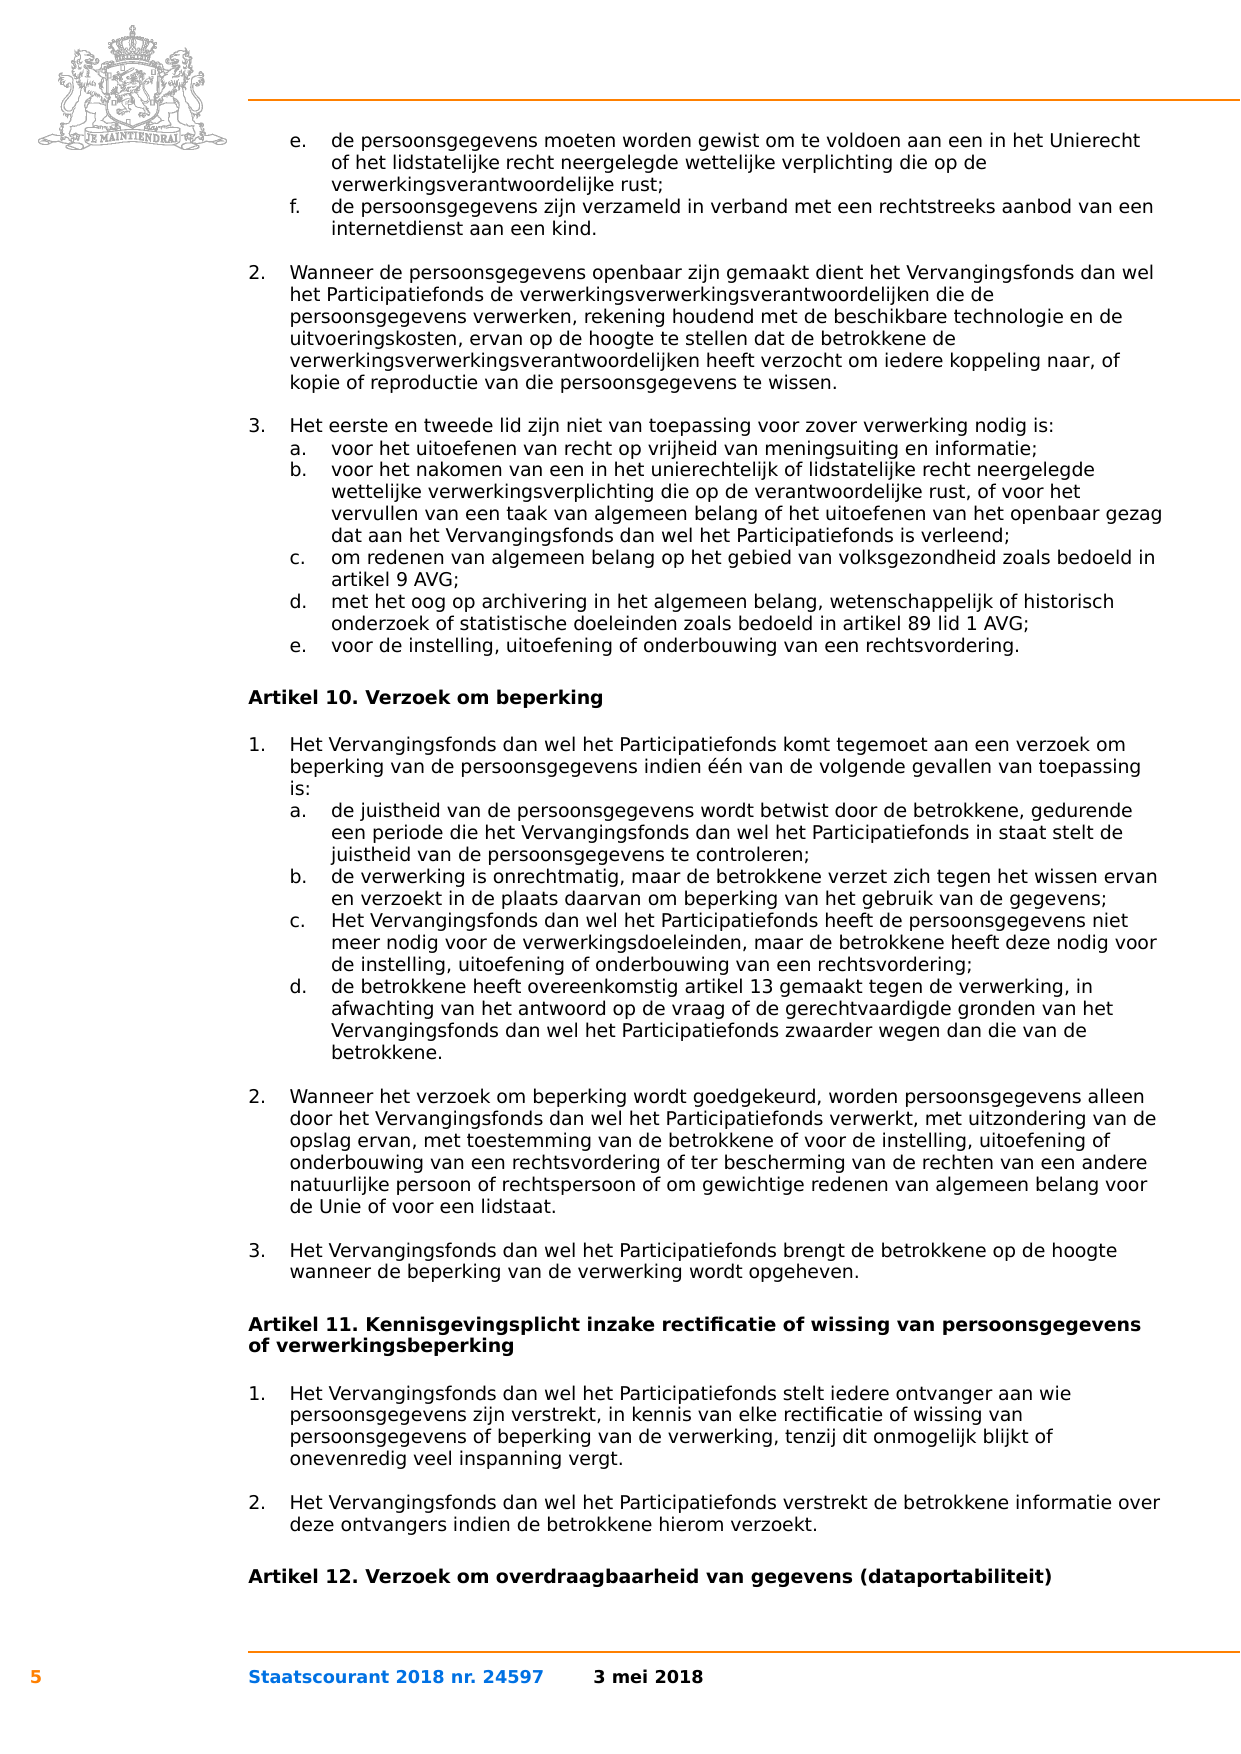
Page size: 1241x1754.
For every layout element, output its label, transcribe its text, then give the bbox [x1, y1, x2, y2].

text 3. Het Vervangingsfonds dan wel het Participatiefonds brengt de betrokkene op de hoogte wanneer de beperking van de verwerking wordt opgeheven. [248, 1239, 1163, 1283]
picture [38, 25, 227, 150]
text 2. Het Vervangingsfonds dan wel het Participatiefonds verstrekt de betrokkene informatie over deze ontvangers indien de betrokkene hierom verzoekt. [248, 1492, 1163, 1536]
text c. Het Vervangingsfonds dan wel het Participatiefonds heeft de persoonsgegevens niet meer nodig voor de verwerkingsdoeleinden, maar de betrokkene heeft deze nodig voor de instelling, uitoefening of onderbouwing van een rechtsvordering; [289, 910, 1163, 976]
subtitle Artikel 11. Kennisgevingsplicht inzake rectificatie of wissing van persoonsgegevens of verwerkingsbeperking [248, 1313, 1163, 1357]
text d. de betrokkene heeft overeenkomstig artikel 13 gemaakt tegen de verwerking, in afwachting van het antwoord op de vraag of de gerechtvaardigde gronden van het Vervangingsfonds dan wel het Participatiefonds zwaarder wegen dan die van de betrokkene. [289, 976, 1163, 1064]
subtitle Artikel 10. Verzoek om beperking [248, 687, 1163, 709]
text 2. Wanneer het verzoek om beperking wordt goedgekeurd, worden persoonsgegevens alleen door het Vervangingsfonds dan wel het Participatiefonds verwerkt, met uitzondering van de opslag ervan, met toestemming van de betrokkene of voor de instelling, uitoefening of onderbouwing van een rechtsvordering of ter bescherming van de rechten van een andere natuurlijke persoon of rechtspersoon of om gewichtige redenen van algemeen belang voor de Unie of voor een lidstaat. [248, 1086, 1163, 1218]
text 3. Het eerste en tweede lid zijn niet van toepassing voor zover verwerking nodig is: [248, 415, 1163, 437]
text b. voor het nakomen van een in het unierechtelijk of lidstatelijke recht neergelegde wettelijke verwerkingsverplichting die op de verantwoordelijke rust, of voor het vervullen van een taak van algemeen belang of het uitoefenen van het openbaar gezag dat aan het Vervangingsfonds dan wel het Participatiefonds is verleend; [289, 459, 1163, 547]
text a. de juistheid van de persoonsgegevens wordt betwist door de betrokkene, gedurende een periode die het Vervangingsfonds dan wel het Participatiefonds in staat stelt de juistheid van de persoonsgegevens te controleren; [289, 800, 1163, 866]
text 2. Wanneer de persoonsgegevens openbaar zijn gemaakt dient het Vervangingsfonds dan wel het Participatiefonds de verwerkingsverwerkingsverantwoordelijken die de persoonsgegevens verwerken, rekening houdend met de beschikbare technologie en de uitvoeringskosten, ervan op de hoogte te stellen dat de betrokkene de verwerkingsverwerkingsverantwoordelijken heeft verzocht om iedere koppeling naar, of kopie of reproductie van die persoonsgegevens te wissen. [248, 262, 1163, 393]
text a. voor het uitoefenen van recht op vrijheid van meningsuiting en informatie; [289, 437, 1163, 459]
text 1. Het Vervangingsfonds dan wel het Participatiefonds komt tegemoet aan een verzoek om beperking van de persoonsgegevens indien één van de volgende gevallen van toepassing is: [248, 734, 1163, 800]
text e. voor de instelling, uitoefening of onderbouwing van een rechtsvordering. [289, 635, 1163, 657]
text b. de verwerking is onrechtmatig, maar de betrokkene verzet zich tegen het wissen ervan en verzoekt in de plaats daarvan om beperking van het gebruik van de gegevens; [289, 866, 1163, 910]
subtitle Artikel 12. Verzoek om overdraagbaarheid van gegevens (dataportabiliteit) [248, 1566, 1163, 1588]
text e. de persoonsgegevens moeten worden gewist om te voldoen aan een in het Unierecht of het lidstatelijke recht neergelegde wettelijke verplichting die op de verwerkingsverantwoordelijke rust; [289, 130, 1163, 196]
text c. om redenen van algemeen belang op het gebied van volksgezondheid zoals bedoeld in artikel 9 AVG; [289, 547, 1163, 591]
text 1. Het Vervangingsfonds dan wel het Participatiefonds stelt iedere ontvanger aan wie persoonsgegevens zijn verstrekt, in kennis van elke rectificatie of wissing van persoonsgegevens of beperking van de verwerking, tenzij dit onmogelijk blijkt of onevenredig veel inspanning vergt. [248, 1382, 1163, 1470]
text d. met het oog op archivering in het algemeen belang, wetenschappelijk of historisch onderzoek of statistische doeleinden zoals bedoeld in artikel 89 lid 1 AVG; [289, 591, 1163, 635]
text f. de persoonsgegevens zijn verzameld in verband met een rechtstreeks aanbod van een internetdienst aan een kind. [289, 196, 1163, 240]
